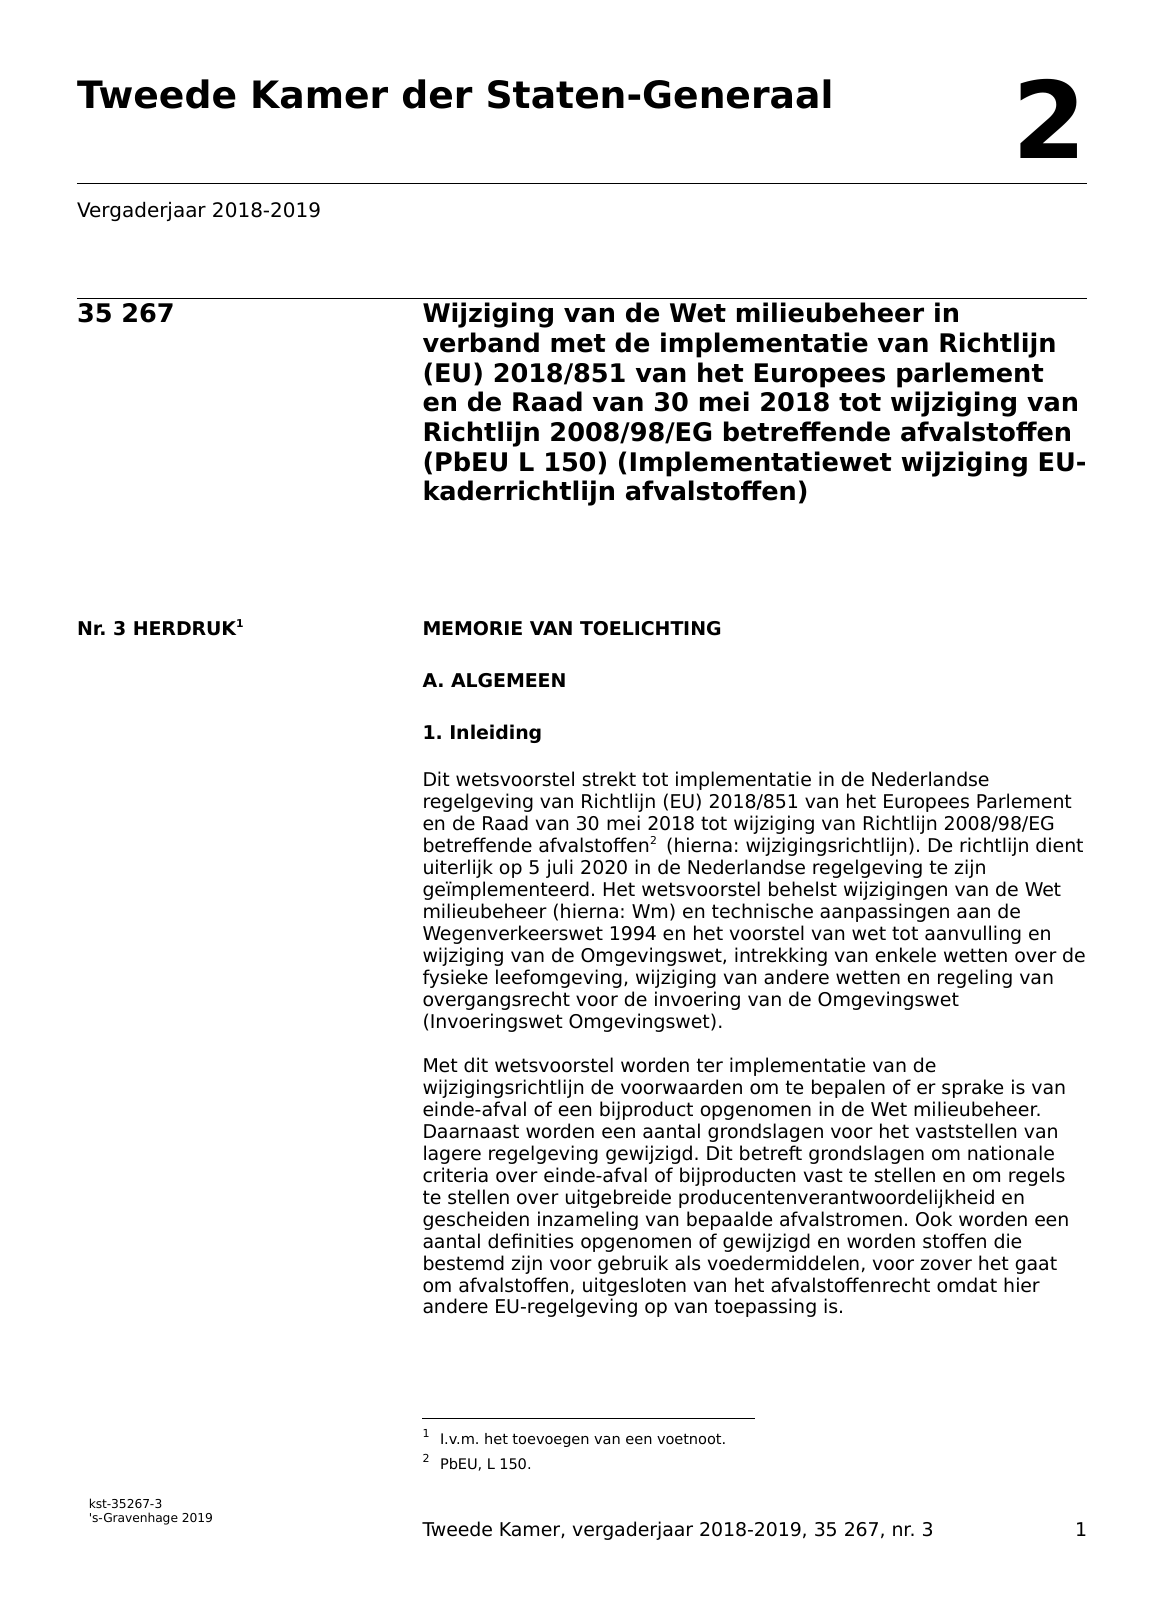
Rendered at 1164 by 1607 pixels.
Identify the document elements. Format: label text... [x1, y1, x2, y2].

subtitle Nr. 3 HERDRUK MEMORIE VAN TOELICHTING [77, 618, 1087, 640]
subtitle 35 267 Wijziging van de Wet milieubeheer in verband met de implementatie van Richtlijn (EU) 2018/851 van het Europees parlement en de Raad van 30 mei 2018 tot wijziging van Richtlijn 2008/98/EG betreffende afvalstoffen (PbEU L 150) (Implementatiewet wijziging EU-kaderrichtlijn afvalstoffen) [77, 299, 1087, 507]
subtitle 1. Inleiding [422, 722, 1087, 744]
text I.v.m. het toevoegen van een voetnoot. [422, 1427, 1087, 1449]
table_cell Vergaderjaar 2018-2019 [77, 184, 1087, 298]
text 's-Gravenhage 2019 [88, 1511, 323, 1525]
subtitle A. ALGEMEEN [422, 670, 1087, 692]
text kst-35267-3 [88, 1497, 323, 1511]
table_header 2 [886, 59, 1087, 183]
table_header Tweede Kamer der Staten-Generaal [77, 59, 886, 183]
text PbEU, L 150. [422, 1452, 1087, 1474]
text Met dit wetsvoorstel worden ter implementatie van de wijzigingsrichtlijn de voorwaarden om te bepalen of er sprake is van einde-afval of een bijproduct opgenomen in de Wet milieubeheer. Daarnaast worden een aantal grondslagen voor het vaststellen van lagere regelgeving gewijzigd. Dit betreft grondslagen om nationale criteria over einde-afval of bijproducten vast te stellen en om regels te stellen over uitgebreide producentenverantwoordelijkheid en gescheiden inzameling van bepaalde afvalstromen. Ook worden een aantal definities opgenomen of gewijzigd en worden stoffen die bestemd zijn voor gebruik als voedermiddelen, voor zover het gaat om afvalstoffen, uitgesloten van het afvalstoffenrecht omdat hier andere EU-regelgeving op van toepassing is. [422, 1055, 1087, 1318]
text Dit wetsvoorstel strekt tot implementatie in de Nederlandse regelgeving van Richtlijn (EU) 2018/851 van het Europees Parlement en de Raad van 30 mei 2018 tot wijziging van Richtlijn 2008/98/EG betreffende afvalstoffen (hierna: wijzigingsrichtlijn). De richtlijn dient uiterlijk op 5 juli 2020 in de Nederlandse regelgeving te zijn geïmplementeerd. Het wetsvoorstel behelst wijzigingen van de Wet milieubeheer (hierna: Wm) en technische aanpassingen aan de Wegenverkeerswet 1994 en het voorstel van wet tot aanvulling en wijziging van de Omgevingswet, intrekking van enkele wetten over de fysieke leefomgeving, wijziging van andere wetten en regeling van overgangsrecht voor de invoering van de Omgevingswet (Invoeringswet Omgevingswet). [422, 769, 1087, 1032]
